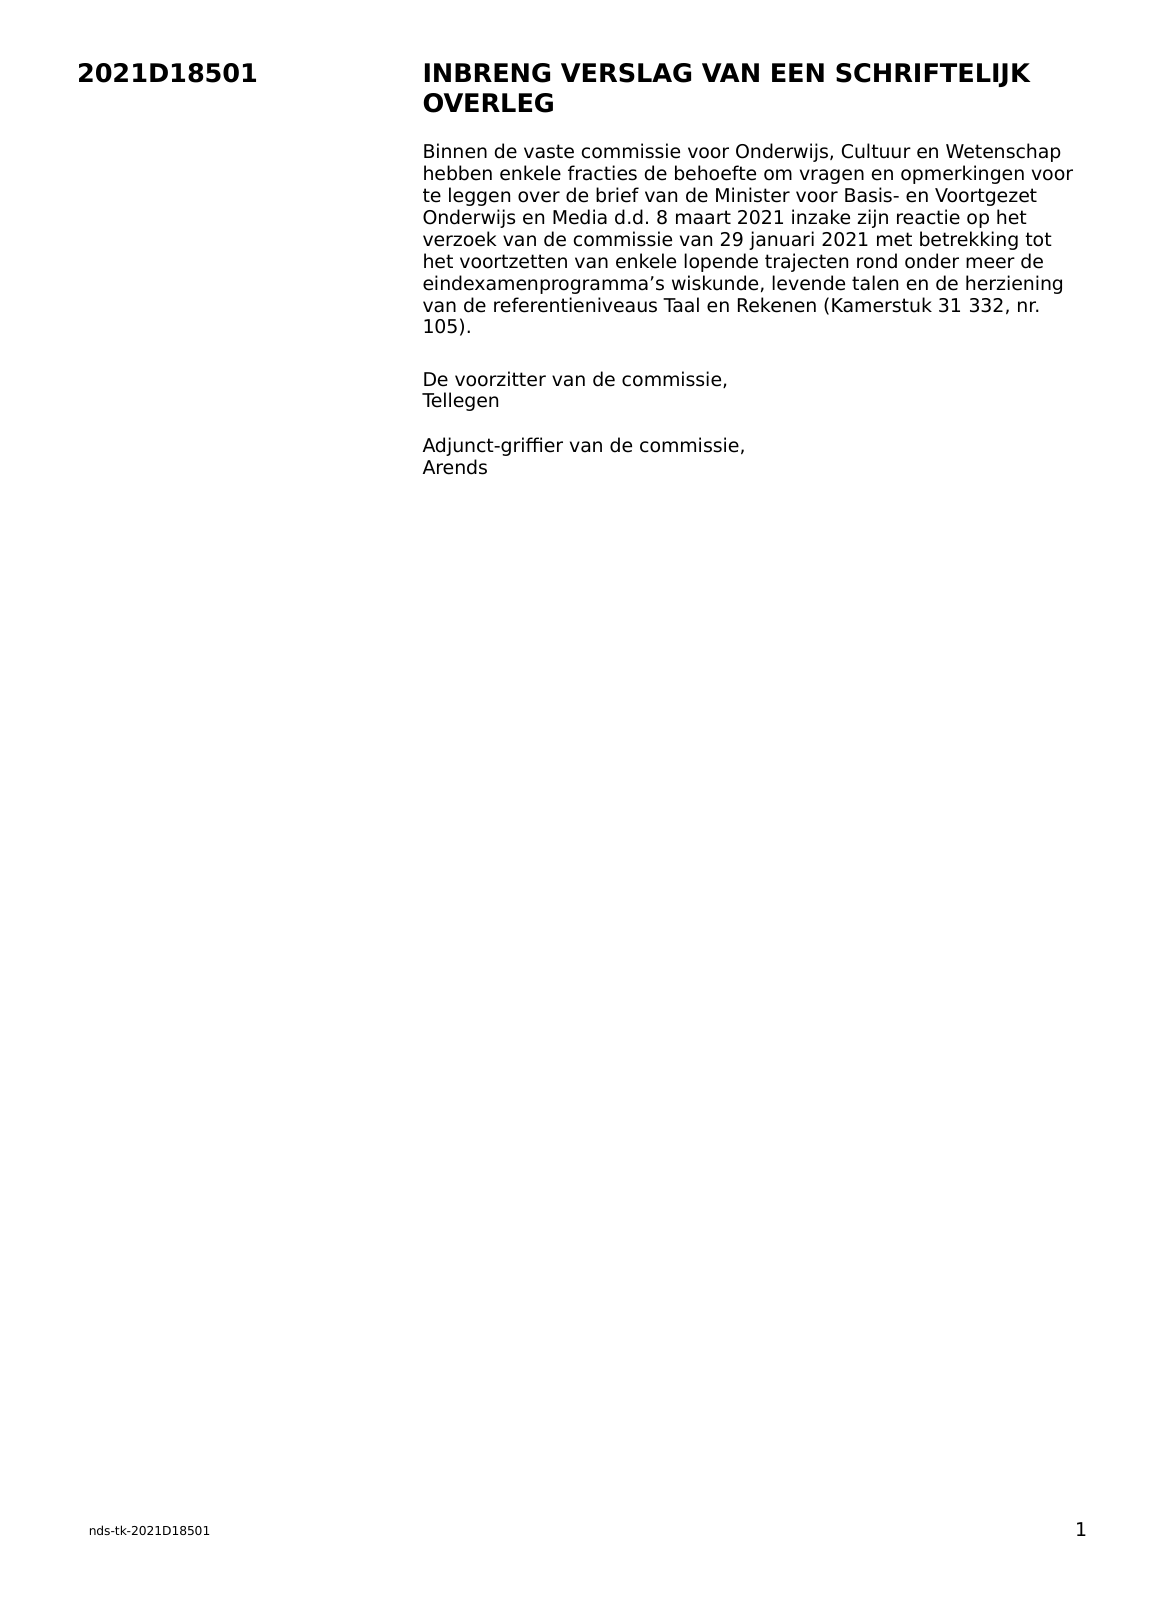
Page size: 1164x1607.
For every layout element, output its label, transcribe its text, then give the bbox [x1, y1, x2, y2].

text Binnen de vaste commissie voor Onderwijs, Cultuur en Wetenschap hebben enkele fracties de behoefte om vragen en opmerkingen voor te leggen over de brief van de Minister voor Basis- en Voortgezet Onderwijs en Media d.d. 8 maart 2021 inzake zijn reactie op het verzoek van de commissie van 29 januari 2021 met betrekking tot het voortzetten van enkele lopende trajecten rond onder meer de eindexamenprogramma’s wiskunde, levende talen en de herziening van de referentieniveaus Taal en Rekenen (Kamerstuk 31 332, nr. 105). [422, 141, 1087, 338]
text 2021D18501 INBRENG VERSLAG VAN EEN SCHRIFTELIJK OVERLEG [77, 59, 1087, 118]
text Adjunct-griffier van de commissie, Arends [422, 434, 1087, 478]
text nds-tk-2021D18501 [88, 1524, 323, 1538]
text De voorzitter van de commissie, Tellegen [422, 368, 1087, 412]
